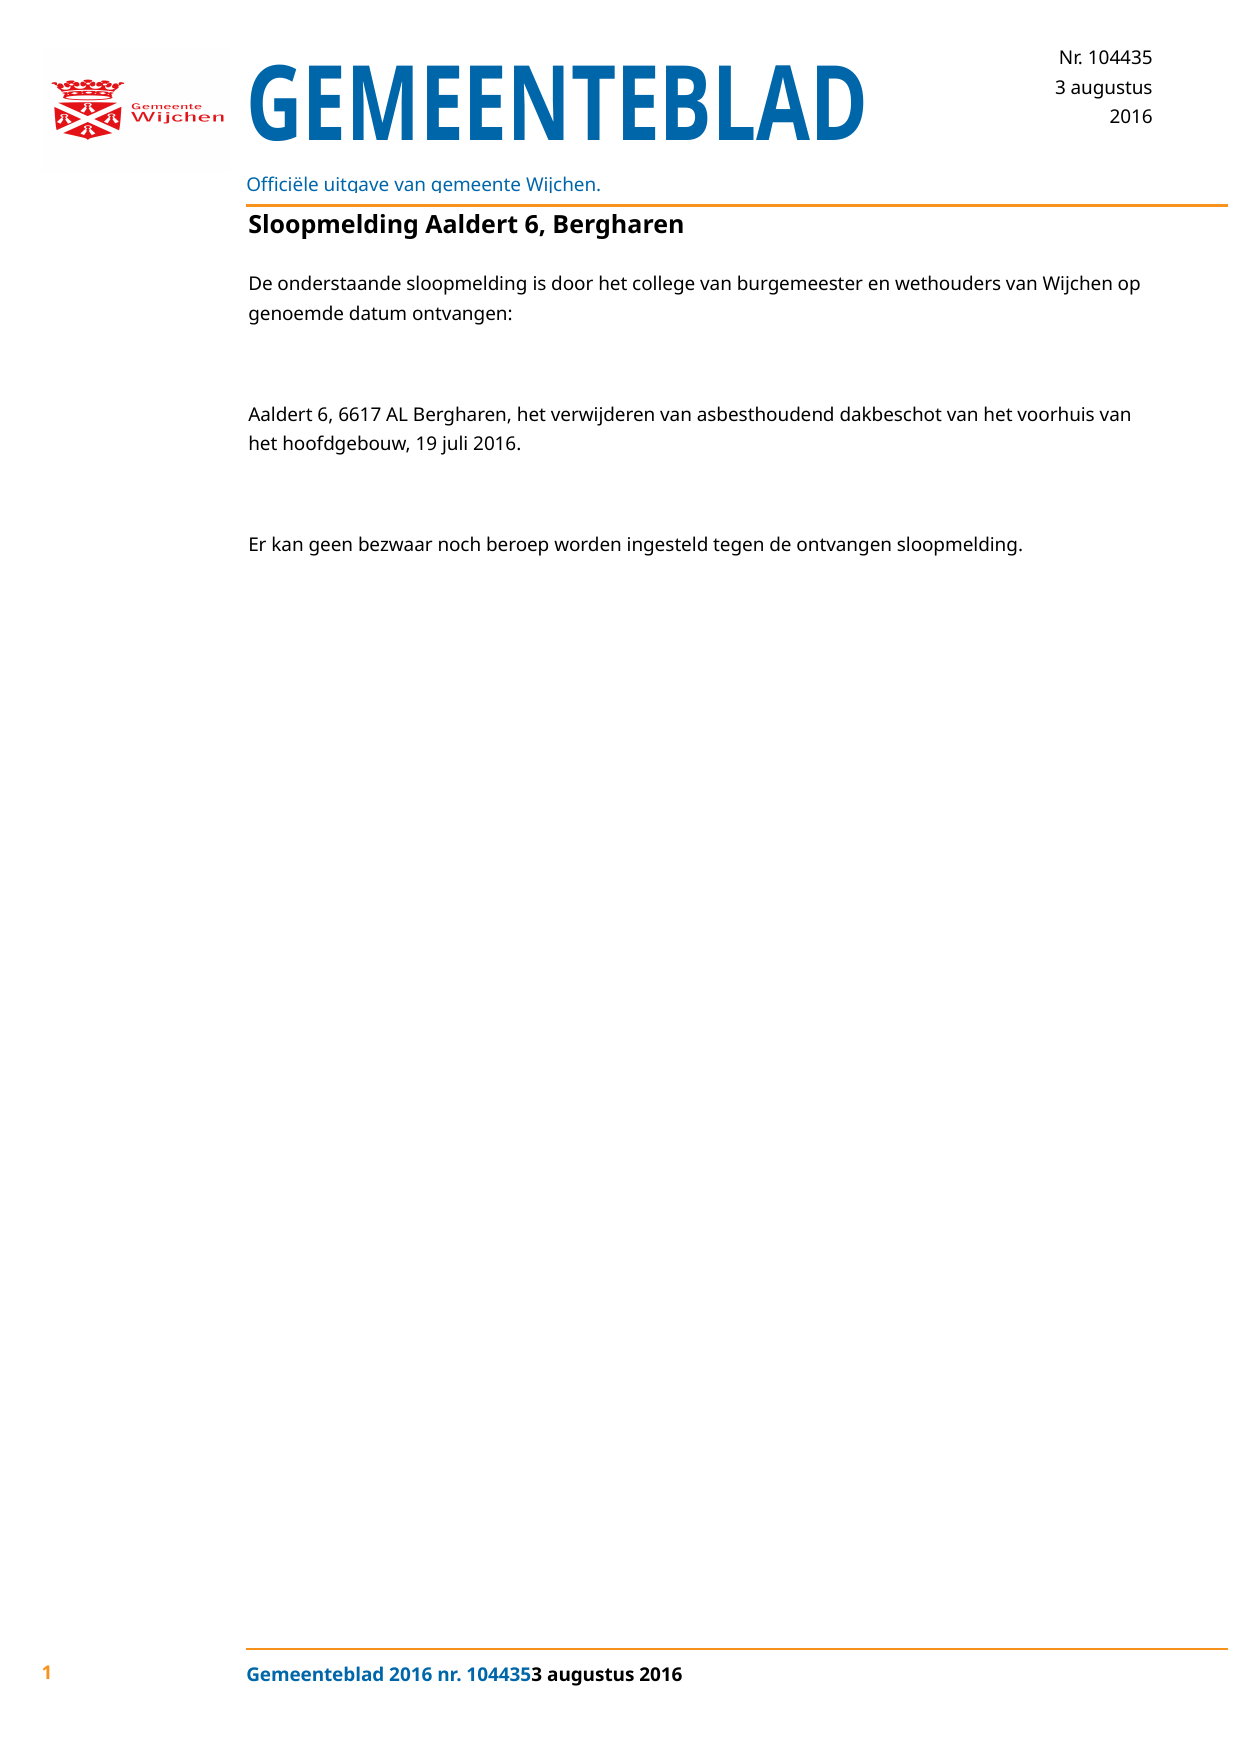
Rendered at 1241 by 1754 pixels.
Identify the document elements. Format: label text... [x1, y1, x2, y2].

picture [41, 47, 231, 172]
text Er kan geen bezwaar noch beroep worden ingesteld tegen de ontvangen sloopmelding. [248, 531, 1152, 557]
text Sloopmelding Aaldert 6, Bergharen [248, 207, 1152, 241]
text Aaldert 6, 6617 AL Bergharen, het verwijderen van asbesthoudend dakbeschot van het voorhuis van het hoofdgebouw, 19 juli 2016. [248, 401, 1152, 456]
text De onderstaande sloopmelding is door het college van burgemeester en wethouders van Wijchen op genoemde datum ontvangen: [248, 270, 1152, 326]
